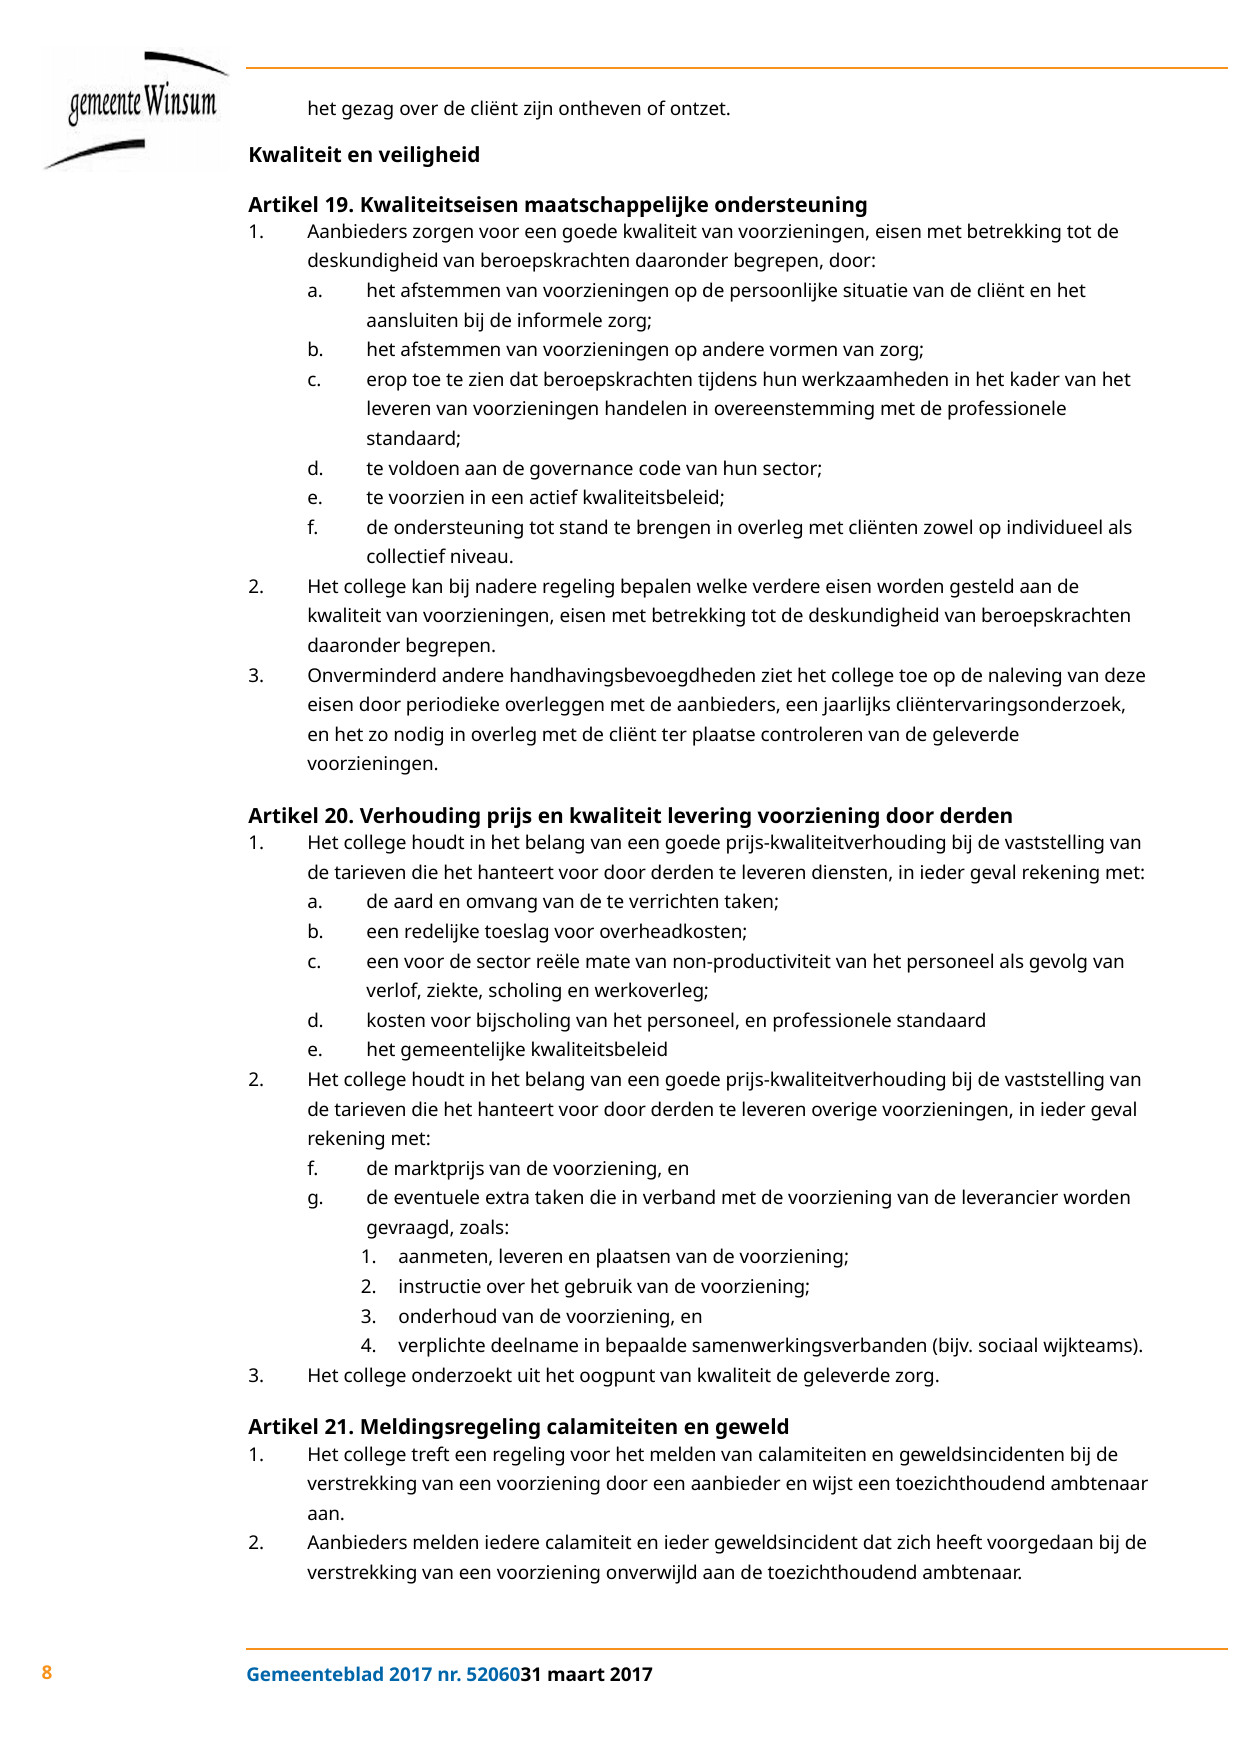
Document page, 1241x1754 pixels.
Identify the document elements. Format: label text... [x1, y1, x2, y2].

list de aard en omvang van de te verrichten taken; [307, 889, 1152, 914]
list Het college houdt in het belang van een goede prijs-kwaliteitverhouding bij de vaststelling van de tarieven die het hanteert voor door derden te leveren overige voorzieningen, in ieder geval rekening met: [248, 1066, 1152, 1151]
list onderhoud van de voorziening, en [361, 1303, 1152, 1328]
list te voorzien in een actief kwaliteitsbeleid; [307, 484, 1152, 510]
picture [41, 47, 231, 172]
list het afstemmen van voorzieningen op andere vormen van zorg; [307, 336, 1152, 362]
text Artikel 20. Verhouding prijs en kwaliteit levering voorziening door derden [248, 801, 1152, 829]
list een voor de sector reële mate van non-productiviteit van het personeel als gevolg van verlof, ziekte, scholing en werkoverleg; [307, 948, 1152, 1003]
list Het college houdt in het belang van een goede prijs-kwaliteitverhouding bij de vaststelling van de tarieven die het hanteert voor door derden te leveren diensten, in ieder geval rekening met: [248, 829, 1152, 885]
list de eventuele extra taken die in verband met de voorziening van de leverancier worden gevraagd, zoals: [307, 1184, 1152, 1240]
list Onverminderd andere handhavingsbevoegdheden ziet het college toe op de naleving van deze eisen door periodieke overleggen met de aanbieders, een jaarlijks cliëntervaringsonderzoek, en het zo nodig in overleg met de cliënt ter plaatse controleren van de geleverde voorzieningen. [248, 662, 1152, 776]
list de marktprijs van de voorziening, en [307, 1155, 1152, 1181]
list het afstemmen van voorzieningen op de persoonlijke situatie van de cliënt en het aansluiten bij de informele zorg; [307, 277, 1152, 333]
list aanmeten, leveren en plaatsen van de voorziening; [361, 1244, 1152, 1269]
list het gemeentelijke kwaliteitsbeleid [307, 1037, 1152, 1062]
list Aanbieders zorgen voor een goede kwaliteit van voorzieningen, eisen met betrekking tot de deskundigheid van beroepskrachten daaronder begrepen, door: [248, 218, 1152, 273]
list Het college kan bij nadere regeling bepalen welke verdere eisen worden gesteld aan de kwaliteit van voorzieningen, eisen met betrekking tot de deskundigheid van beroepskrachten daaronder begrepen. [248, 573, 1152, 658]
text Kwaliteit en veiligheid [248, 140, 1152, 169]
list Het college treft een regeling voor het melden van calamiteiten en geweldsincidenten bij de verstrekking van een voorziening door een aanbieder en wijst een toezichthoudend ambtenaar aan. [248, 1441, 1152, 1526]
list de ondersteuning tot stand te brengen in overleg met cliënten zowel op individueel als collectief niveau. [307, 514, 1152, 569]
list erop toe te zien dat beroepskrachten tijdens hun werkzaamheden in het kader van het leveren van voorzieningen handelen in overeenstemming met de professionele standaard; [307, 366, 1152, 451]
text Artikel 19. Kwaliteitseisen maatschappelijke ondersteuning [248, 190, 1152, 218]
list te voldoen aan de governance code van hun sector; [307, 455, 1152, 481]
list Het college onderzoekt uit het oogpunt van kwaliteit de geleverde zorg. [248, 1362, 1152, 1388]
list instructie over het gebruik van de voorziening; [361, 1273, 1152, 1299]
list Aanbieders melden iedere calamiteit en ieder geweldsincident dat zich heeft voorgedaan bij de verstrekking van een voorziening onverwijld aan de toezichthoudend ambtenaar. [248, 1529, 1152, 1585]
list verplichte deelname in bepaalde samenwerkingsverbanden (bijv. sociaal wijkteams). [361, 1332, 1152, 1358]
list het gezag over de cliënt zijn ontheven of ontzet. [248, 95, 1152, 121]
text Artikel 21. Meldingsregeling calamiteiten en geweld [248, 1412, 1152, 1441]
list kosten voor bijscholing van het personeel, en professionele standaard [307, 1007, 1152, 1033]
list een redelijke toeslag voor overheadkosten; [307, 918, 1152, 944]
